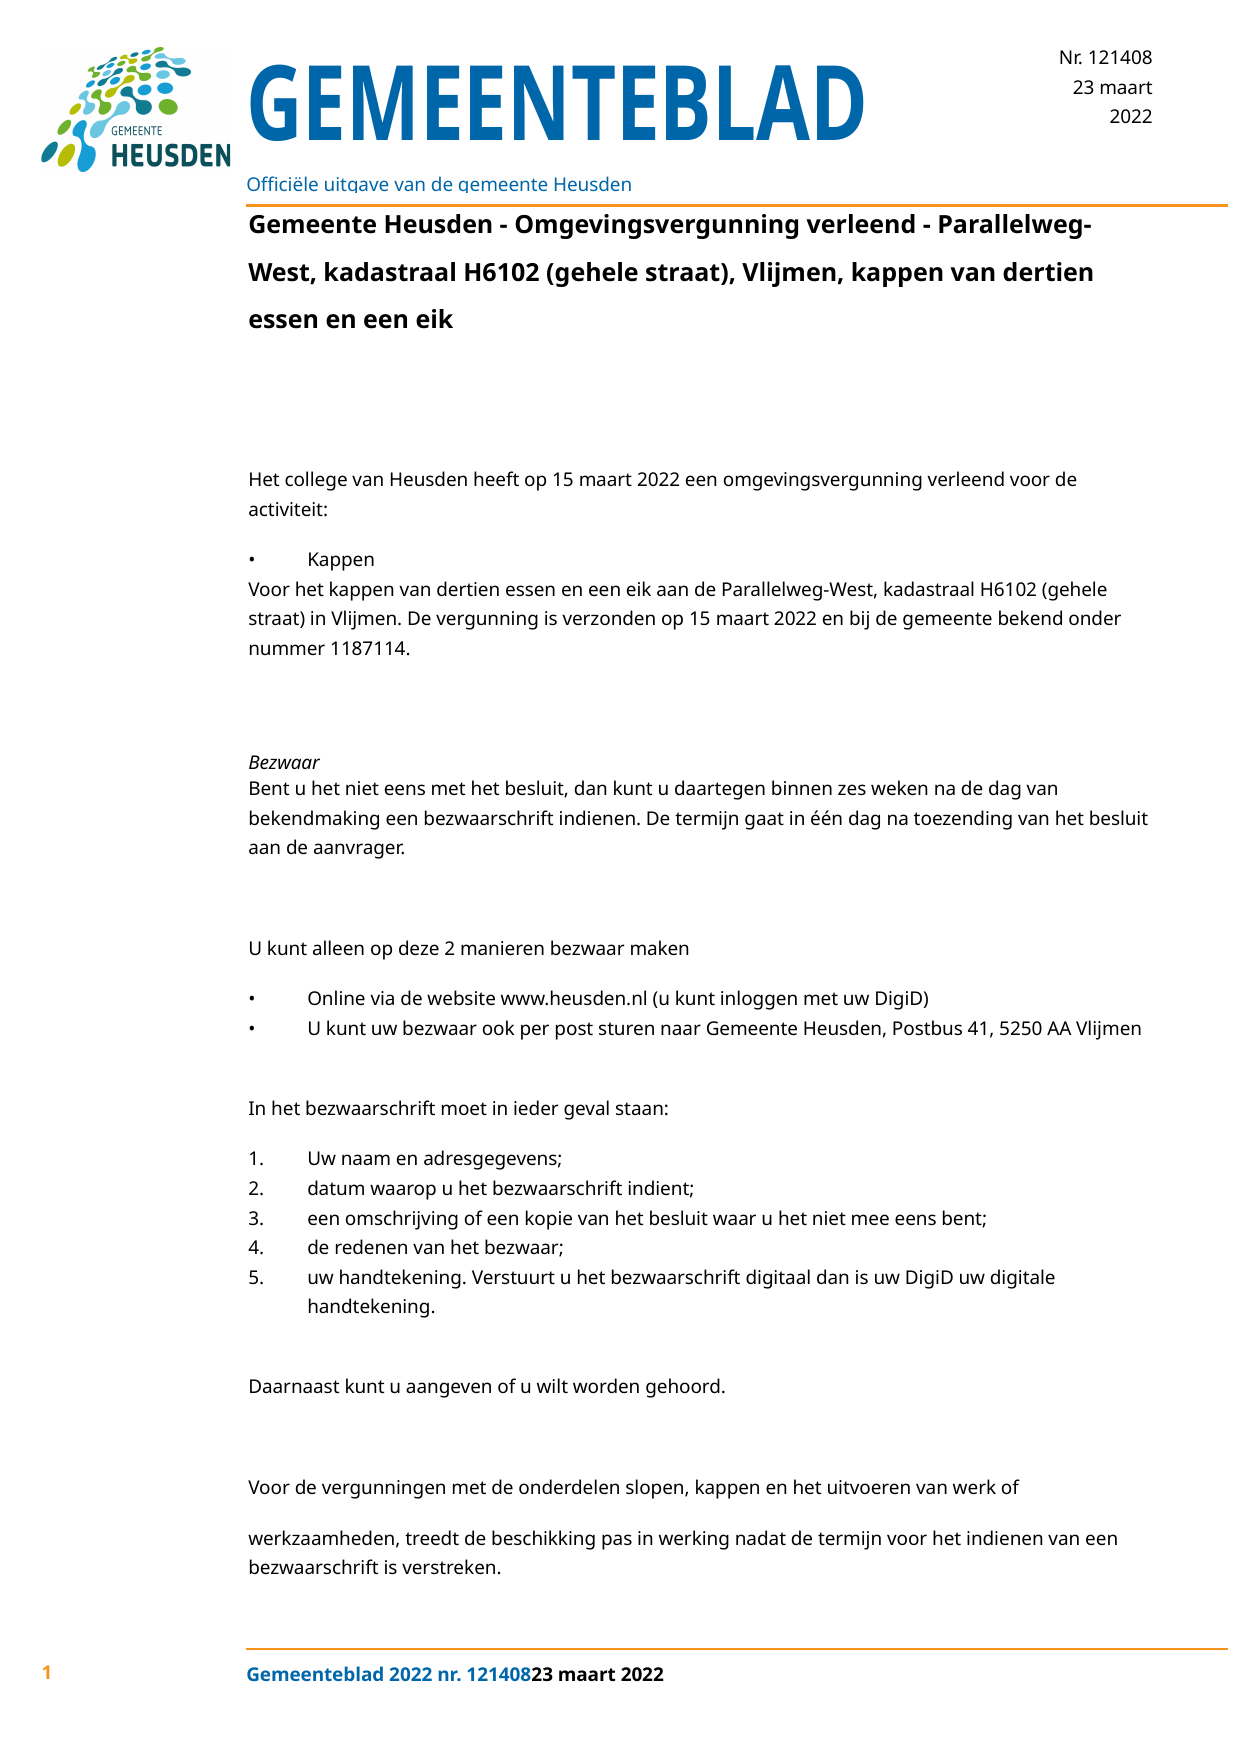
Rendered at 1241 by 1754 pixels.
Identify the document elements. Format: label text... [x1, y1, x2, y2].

list een omschrijving of een kopie van het besluit waar u het niet mee eens bent; [248, 1205, 1152, 1231]
list Uw naam en adresgegevens; [248, 1146, 1152, 1171]
text werkzaamheden, treedt de beschikking pas in werking nadat de termijn voor het indienen van een bezwaarschrift is verstreken. [248, 1525, 1152, 1580]
text U kunt alleen op deze 2 manieren bezwaar maken [248, 935, 1152, 961]
list de redenen van het bezwaar; [248, 1234, 1152, 1260]
list U kunt uw bezwaar ook per post sturen naar Gemeente Heusden, Postbus 41, 5250 AA Vlijmen [248, 1015, 1152, 1041]
picture [41, 47, 231, 172]
list Kappen [248, 546, 1152, 572]
text Bent u het niet eens met het besluit, dan kunt u daartegen binnen zes weken na de dag van bekendmaking een bezwaarschrift indienen. De termijn gaat in één dag na toezending van het besluit aan de aanvrager. [248, 775, 1152, 860]
text Voor de vergunningen met de onderdelen slopen, kappen en het uitvoeren van werk of [248, 1474, 1152, 1500]
text Daarnaast kunt u aangeven of u wilt worden gehoord. [248, 1373, 1152, 1399]
list Online via de website www.heusden.nl (u kunt inloggen met uw DigiD) [248, 986, 1152, 1011]
list uw handtekening. Verstuurt u het bezwaarschrift digitaal dan is uw DigiD uw digitale handtekening. [248, 1264, 1152, 1319]
text In het bezwaarschrift moet in ieder geval staan: [248, 1095, 1152, 1121]
text Voor het kappen van dertien essen en een eik aan de Parallelweg-West, kadastraal H6102 (gehele straat) in Vlijmen. De vergunning is verzonden op 15 maart 2022 en bij de gemeente bekend onder nummer 1187114. [248, 576, 1152, 661]
text Gemeente Heusden - Omgevingsvergunning verleend - Parallelweg-West, kadastraal H6102 (gehele straat), Vlijmen, kappen van dertien essen en een eik [248, 207, 1152, 336]
text Het college van Heusden heeft op 15 maart 2022 een omgevingsvergunning verleend voor de activiteit: [248, 466, 1152, 522]
text Bezwaar [248, 749, 1152, 775]
list datum waarop u het bezwaarschrift indient; [248, 1175, 1152, 1201]
